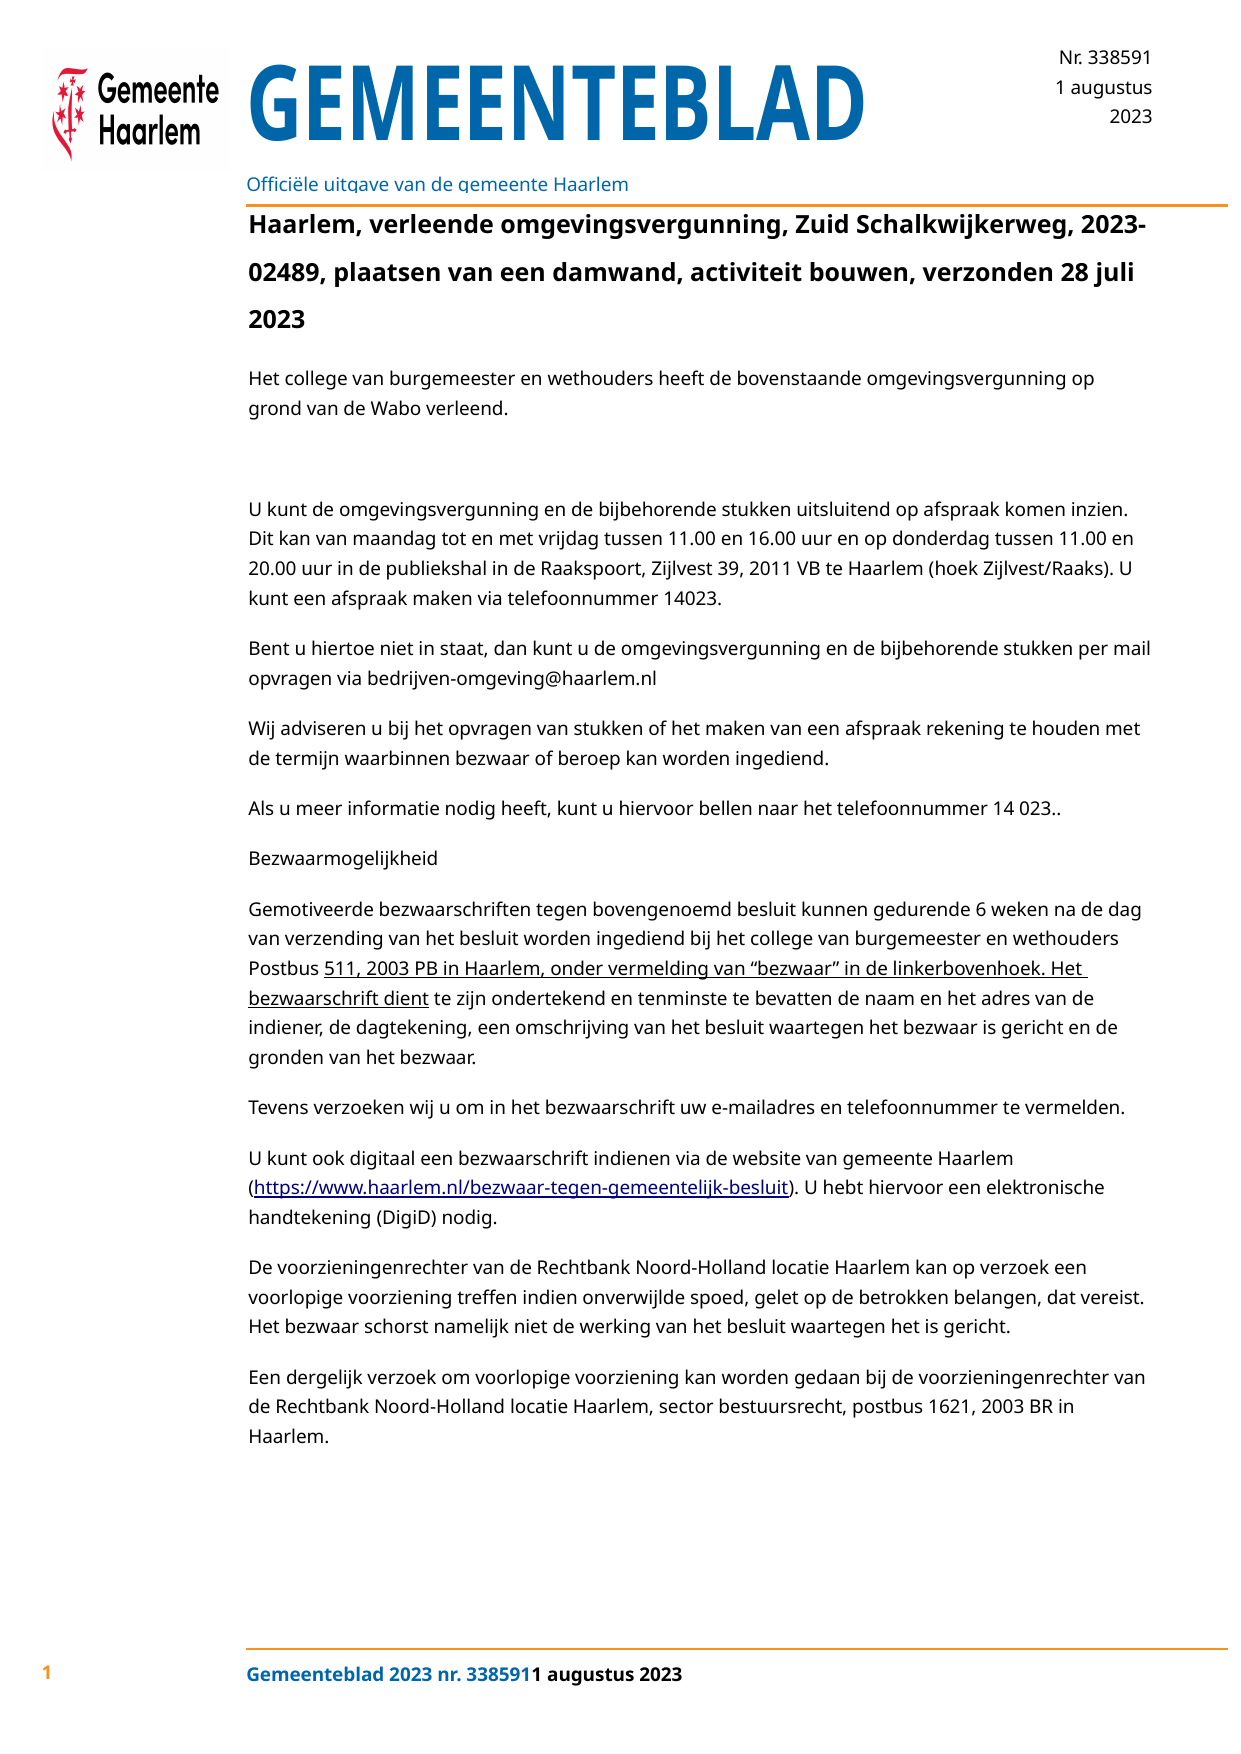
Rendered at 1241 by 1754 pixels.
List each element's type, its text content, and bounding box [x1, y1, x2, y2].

text Wij adviseren u bij het opvragen van stukken of het maken van een afspraak rekening te houden met de termijn waarbinnen bezwaar of beroep kan worden ingediend. [248, 715, 1152, 770]
text Bezwaarmogelijkheid [248, 846, 1152, 871]
text U kunt ook digitaal een bezwaarschrift indienen via de website van gemeente Haarlem (https://www.haarlem.nl/bezwaar-tegen-gemeentelijk-besluit). U hebt hiervoor een elektronische handtekening (DigiD) nodig. [248, 1145, 1152, 1229]
text U kunt de omgevingsvergunning en de bijbehorende stukken uitsluitend op afspraak komen inzien. Dit kan van maandag tot en met vrijdag tussen 11.00 en 16.00 uur en op donderdag tussen 11.00 en 20.00 uur in de publiekshal in de Raakspoort, Zijlvest 39, 2011 VB te Haarlem (hoek Zijlvest/Raaks). U kunt een afspraak maken via telefoonnummer 14023. [248, 496, 1152, 610]
text Het college van burgemeester en wethouders heeft de bovenstaande omgevingsvergunning op grond van de Wabo verleend. [248, 366, 1152, 421]
picture [41, 47, 231, 172]
text Als u meer informatie nodig heeft, kunt u hiervoor bellen naar het telefoonnummer 14 023.. [248, 795, 1152, 821]
text Gemotiveerde bezwaarschriften tegen bovengenoemd besluit kunnen gedurende 6 weken na de dag van verzending van het besluit worden ingediend bij het college van burgemeester en wethouders Postbus 511, 2003 PB in Haarlem, onder vermelding van “bezwaar” in de linkerbovenhoek. Het bezwaarschrift dient te zijn ondertekend en tenminste te bevatten de naam en het adres van de indiener, de dagtekening, een omschrijving van het besluit waartegen het bezwaar is gericht en de gronden van het bezwaar. [248, 896, 1152, 1069]
text Tevens verzoeken wij u om in het bezwaarschrift uw e-mailadres en telefoonnummer te vermelden. [248, 1094, 1152, 1120]
text Bent u hiertoe niet in staat, dan kunt u de omgevingsvergunning en de bijbehorende stukken per mail opvragen via bedrijven-omgeving@haarlem.nl [248, 635, 1152, 690]
text Een dergelijk verzoek om voorlopige voorziening kan worden gedaan bij de voorzieningenrechter van de Rechtbank Noord-Holland locatie Haarlem, sector bestuursrecht, postbus 1621, 2003 BR in Haarlem. [248, 1364, 1152, 1449]
text De voorzieningenrechter van de Rechtbank Noord-Holland locatie Haarlem kan op verzoek een voorlopige voorziening treffen indien onverwijlde spoed, gelet op de betrokken belangen, dat vereist. Het bezwaar schorst namelijk niet de werking van het besluit waartegen het is gericht. [248, 1254, 1152, 1339]
text Haarlem, verleende omgevingsvergunning, Zuid Schalkwijkerweg, 2023-02489, plaatsen van een damwand, activiteit bouwen, verzonden 28 juli 2023 [248, 207, 1152, 336]
